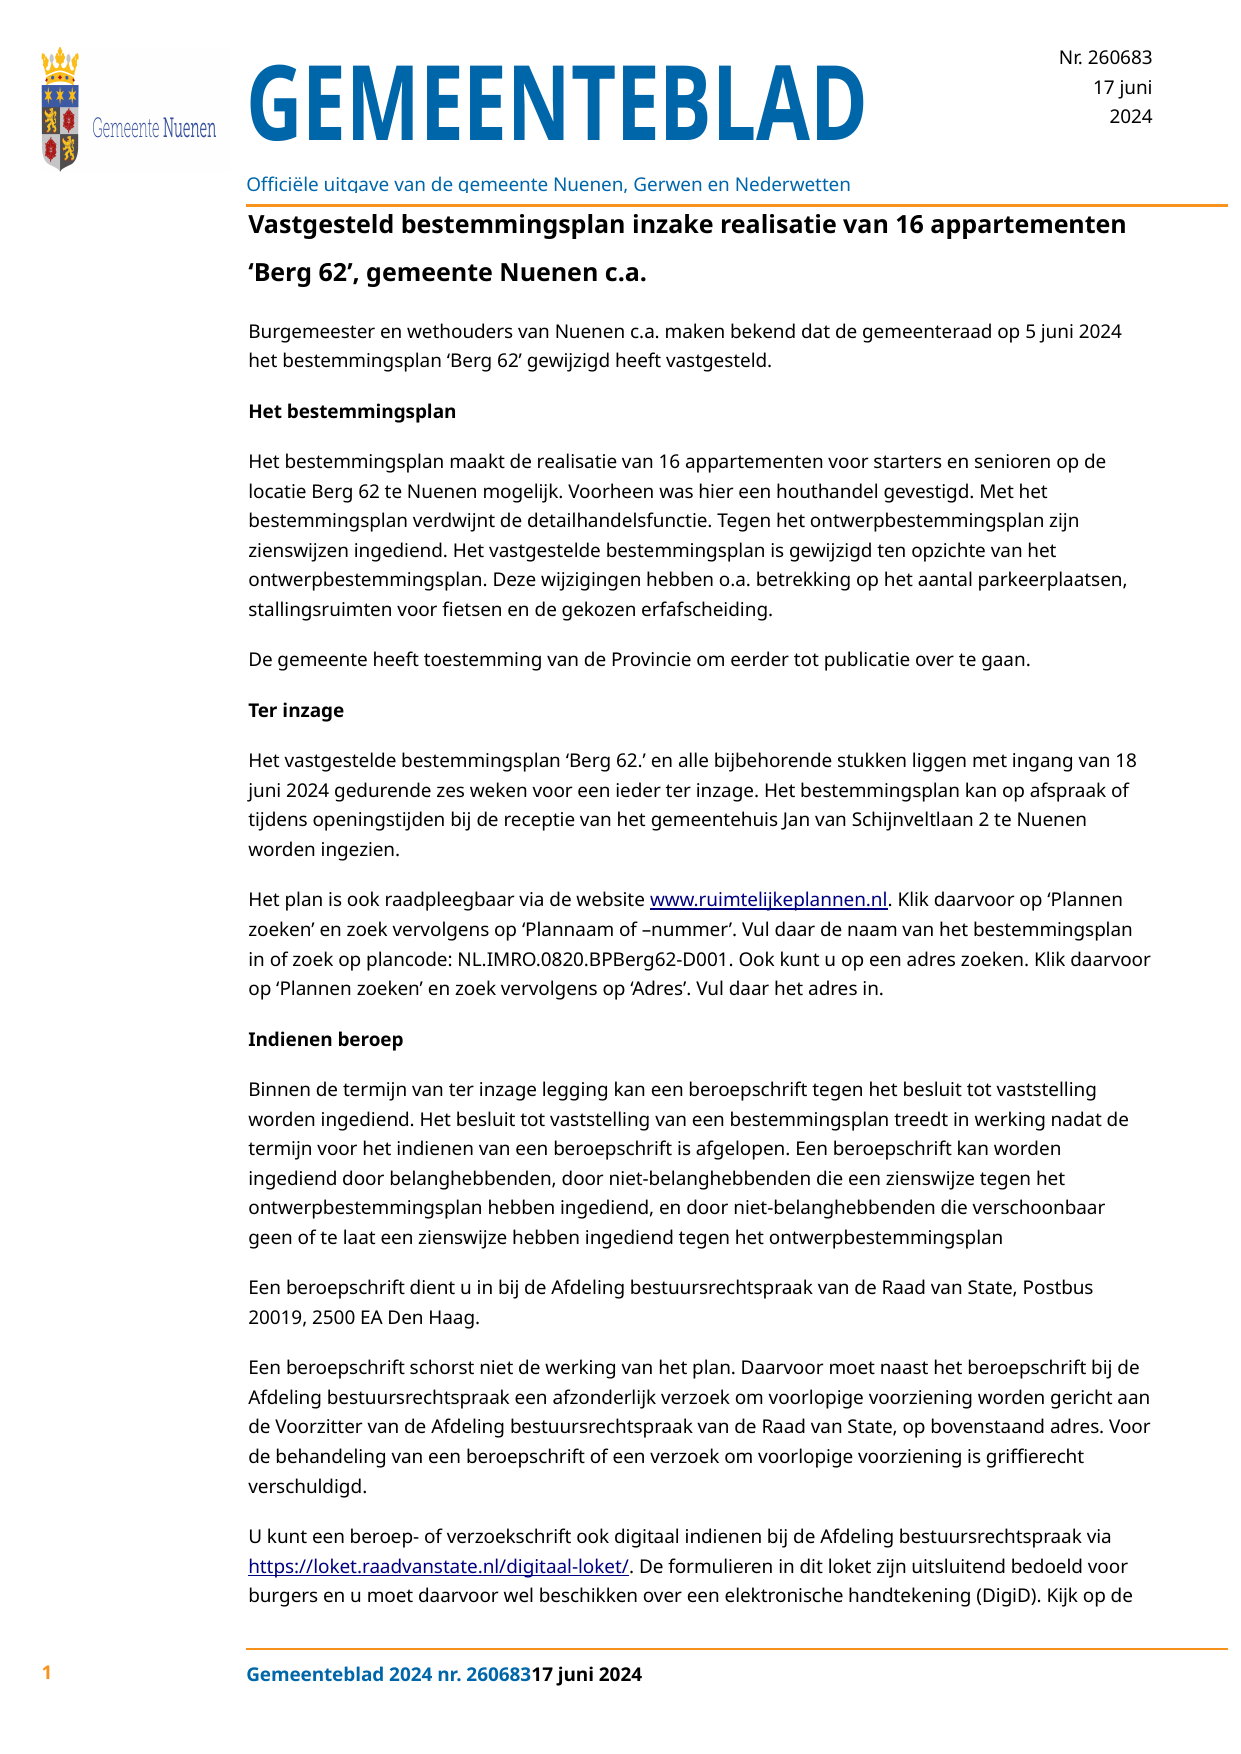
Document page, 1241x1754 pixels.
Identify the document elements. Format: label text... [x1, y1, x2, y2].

text Ter inzage [248, 697, 1152, 723]
text Vastgesteld bestemmingsplan inzake realisatie van 16 appartementen ‘Berg 62’, gemeente Nuenen c.a. [248, 207, 1152, 288]
text De gemeente heeft toestemming van de Provincie om eerder tot publicatie over te gaan. [248, 647, 1152, 672]
text U kunt een beroep- of verzoekschrift ook digitaal indienen bij de Afdeling bestuursrechtspraak via https://loket.raadvanstate.nl/digitaal-loket/. De formulieren in dit loket zijn uitsluitend bedoeld voor burgers en u moet daarvoor wel beschikken over een elektronische handtekening (DigiD). Kijk op de [248, 1523, 1152, 1608]
text Binnen de termijn van ter inzage legging kan een beroepschrift tegen het besluit tot vaststelling worden ingediend. Het besluit tot vaststelling van een bestemmingsplan treedt in werking nadat de termijn voor het indienen van een beroepschrift is afgelopen. Een beroepschrift kan worden ingediend door belanghebbenden, door niet-belanghebbenden die een zienswijze tegen het ontwerpbestemmingsplan hebben ingediend, en door niet-belanghebbenden die verschoonbaar geen of te laat een zienswijze hebben ingediend tegen het ontwerpbestemmingsplan [248, 1076, 1152, 1250]
text Een beroepschrift dient u in bij de Afdeling bestuursrechtspraak van de Raad van State, Postbus 20019, 2500 EA Den Haag. [248, 1274, 1152, 1330]
text Burgemeester en wethouders van Nuenen c.a. maken bekend dat de gemeenteraad op 5 juni 2024 het bestemmingsplan ‘Berg 62’ gewijzigd heeft vastgesteld. [248, 318, 1152, 373]
picture [41, 47, 231, 172]
text Het vastgestelde bestemmingsplan ‘Berg 62.’ en alle bijbehorende stukken liggen met ingang van 18 juni 2024 gedurende zes weken voor een ieder ter inzage. Het bestemmingsplan kan op afspraak of tijdens openingstijden bij de receptie van het gemeentehuis Jan van Schijnveltlaan 2 te Nuenen worden ingezien. [248, 747, 1152, 862]
text Het bestemmingsplan maakt de realisatie van 16 appartementen voor starters en senioren op de locatie Berg 62 te Nuenen mogelijk. Voorheen was hier een houthandel gevestigd. Met het bestemmingsplan verdwijnt de detailhandelsfunctie. Tegen het ontwerpbestemmingsplan zijn zienswijzen ingediend. Het vastgestelde bestemmingsplan is gewijzigd ten opzichte van het ontwerpbestemmingsplan. Deze wijzigingen hebben o.a. betrekking op het aantal parkeerplaatsen, stallingsruimten voor fietsen en de gekozen erfafscheiding. [248, 448, 1152, 622]
text Indienen beroep [248, 1026, 1152, 1052]
text Het bestemmingsplan [248, 398, 1152, 424]
text Een beroepschrift schorst niet de werking van het plan. Daarvoor moet naast het beroepschrift bij de Afdeling bestuursrechtspraak een afzonderlijk verzoek om voorlopige voorziening worden gericht aan de Voorzitter van de Afdeling bestuursrechtspraak van de Raad van State, op bovenstaand adres. Voor de behandeling van een beroepschrift of een verzoek om voorlopige voorziening is griffierecht verschuldigd. [248, 1354, 1152, 1499]
text Het plan is ook raadpleegbaar via de website www.ruimtelijkeplannen.nl. Klik daarvoor op ‘Plannen zoeken’ en zoek vervolgens op ‘Plannaam of –nummer’. Vul daar de naam van het bestemmingsplan in of zoek op plancode: NL.IMRO.0820.BPBerg62-D001. Ook kunt u op een adres zoeken. Klik daarvoor op ‘Plannen zoeken’ en zoek vervolgens op ‘Adres’. Vul daar het adres in. [248, 887, 1152, 1001]
